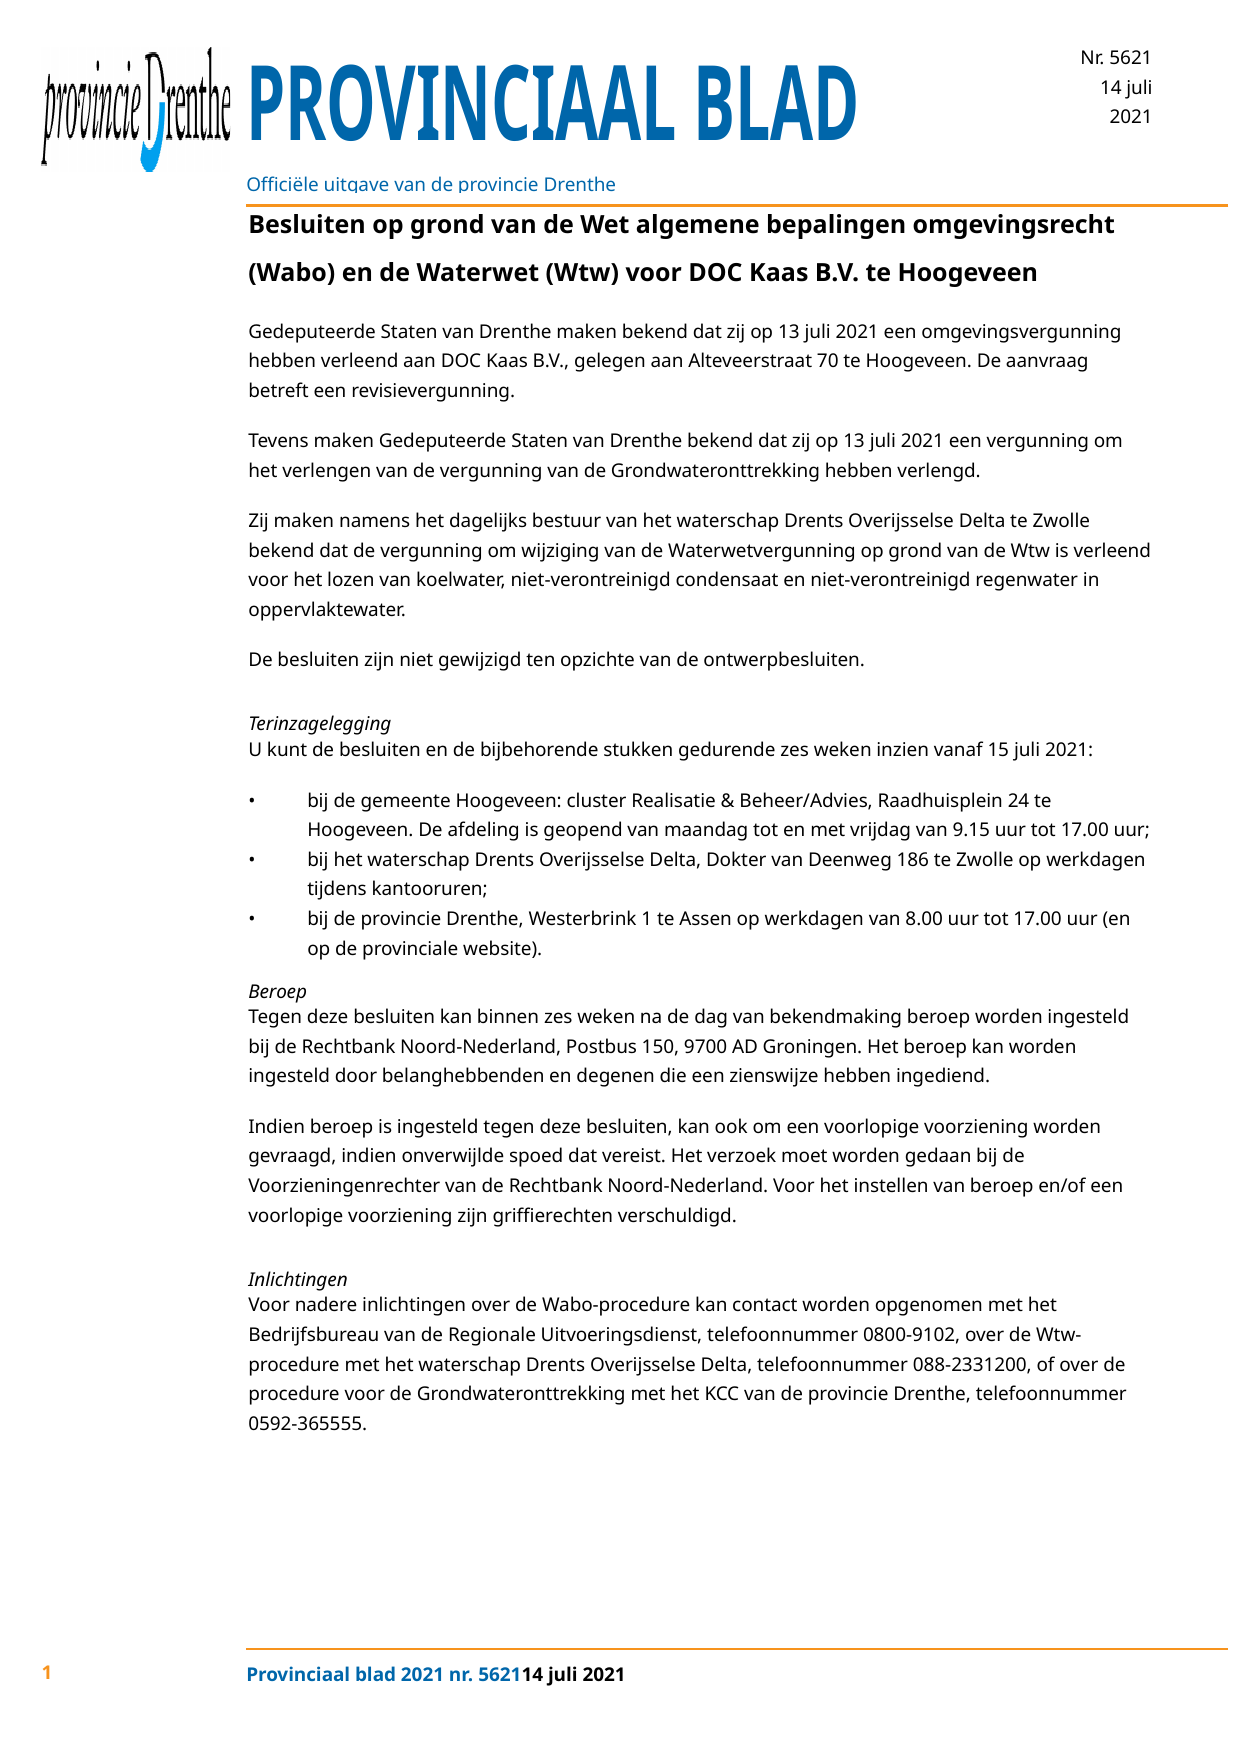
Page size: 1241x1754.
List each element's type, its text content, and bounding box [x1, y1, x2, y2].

text Beroep [248, 978, 1152, 1003]
text Tevens maken Gedeputeerde Staten van Drenthe bekend dat zij op 13 juli 2021 een vergunning om het verlengen van de vergunning van de Grondwateronttrekking hebben verlengd. [248, 427, 1152, 483]
text U kunt de besluiten en de bijbehorende stukken gedurende zes weken inzien vanaf 15 juli 2021: [248, 736, 1152, 762]
list bij de provincie Drenthe, Westerbrink 1 te Assen op werkdagen van 8.00 uur tot 17.00 uur (en op de provinciale website). [248, 905, 1152, 960]
text Indien beroep is ingesteld tegen deze besluiten, kan ook om een voorlopige voorziening worden gevraagd, indien onverwijlde spoed dat vereist. Het verzoek moet worden gedaan bij de Voorzieningenrechter van de Rechtbank Noord-Nederland. Voor het instellen van beroep en/of een voorlopige voorziening zijn griffierechten verschuldigd. [248, 1113, 1152, 1228]
list bij de gemeente Hoogeveen: cluster Realisatie & Beheer/Advies, Raadhuisplein 24 te Hoogeveen. De afdeling is geopend van maandag tot en met vrijdag van 9.15 uur tot 17.00 uur; [248, 787, 1152, 842]
text Gedeputeerde Staten van Drenthe maken bekend dat zij op 13 juli 2021 een omgevingsvergunning hebben verleend aan DOC Kaas B.V., gelegen aan Alteveerstraat 70 te Hoogeveen. De aanvraag betreft een revisievergunning. [248, 318, 1152, 403]
text Zij maken namens het dagelijks bestuur van het waterschap Drents Overijsselse Delta te Zwolle bekend dat de vergunning om wijziging van de Waterwetvergunning op grond van de Wtw is verleend voor het lozen van koelwater, niet-verontreinigd condensaat en niet-verontreinigd regenwater in oppervlaktewater. [248, 507, 1152, 622]
text Terinzagelegging [248, 711, 1152, 736]
text De besluiten zijn niet gewijzigd ten opzichte van de ontwerpbesluiten. [248, 647, 1152, 672]
text Besluiten op grond van de Wet algemene bepalingen omgevingsrecht (Wabo) en de Waterwet (Wtw) voor DOC Kaas B.V. te Hoogeveen [248, 207, 1152, 288]
list bij het waterschap Drents Overijsselse Delta, Dokter van Deenweg 186 te Zwolle op werkdagen tijdens kantooruren; [248, 846, 1152, 901]
text Voor nadere inlichtingen over de Wabo-procedure kan contact worden opgenomen met het Bedrijfsbureau van de Regionale Uitvoeringsdienst, telefoonnummer 0800-9102, over de Wtw-procedure met het waterschap Drents Overijsselse Delta, telefoonnummer 088-2331200, of over de procedure voor de Grondwateronttrekking met het KCC van de provincie Drenthe, telefoonnummer 0592-365555. [248, 1292, 1152, 1436]
text Tegen deze besluiten kan binnen zes weken na de dag van bekendmaking beroep worden ingesteld bij de Rechtbank Noord-Nederland, Postbus 150, 9700 AD Groningen. Het beroep kan worden ingesteld door belanghebbenden en degenen die een zienswijze hebben ingediend. [248, 1003, 1152, 1088]
picture [41, 47, 231, 172]
text Inlichtingen [248, 1266, 1152, 1292]
